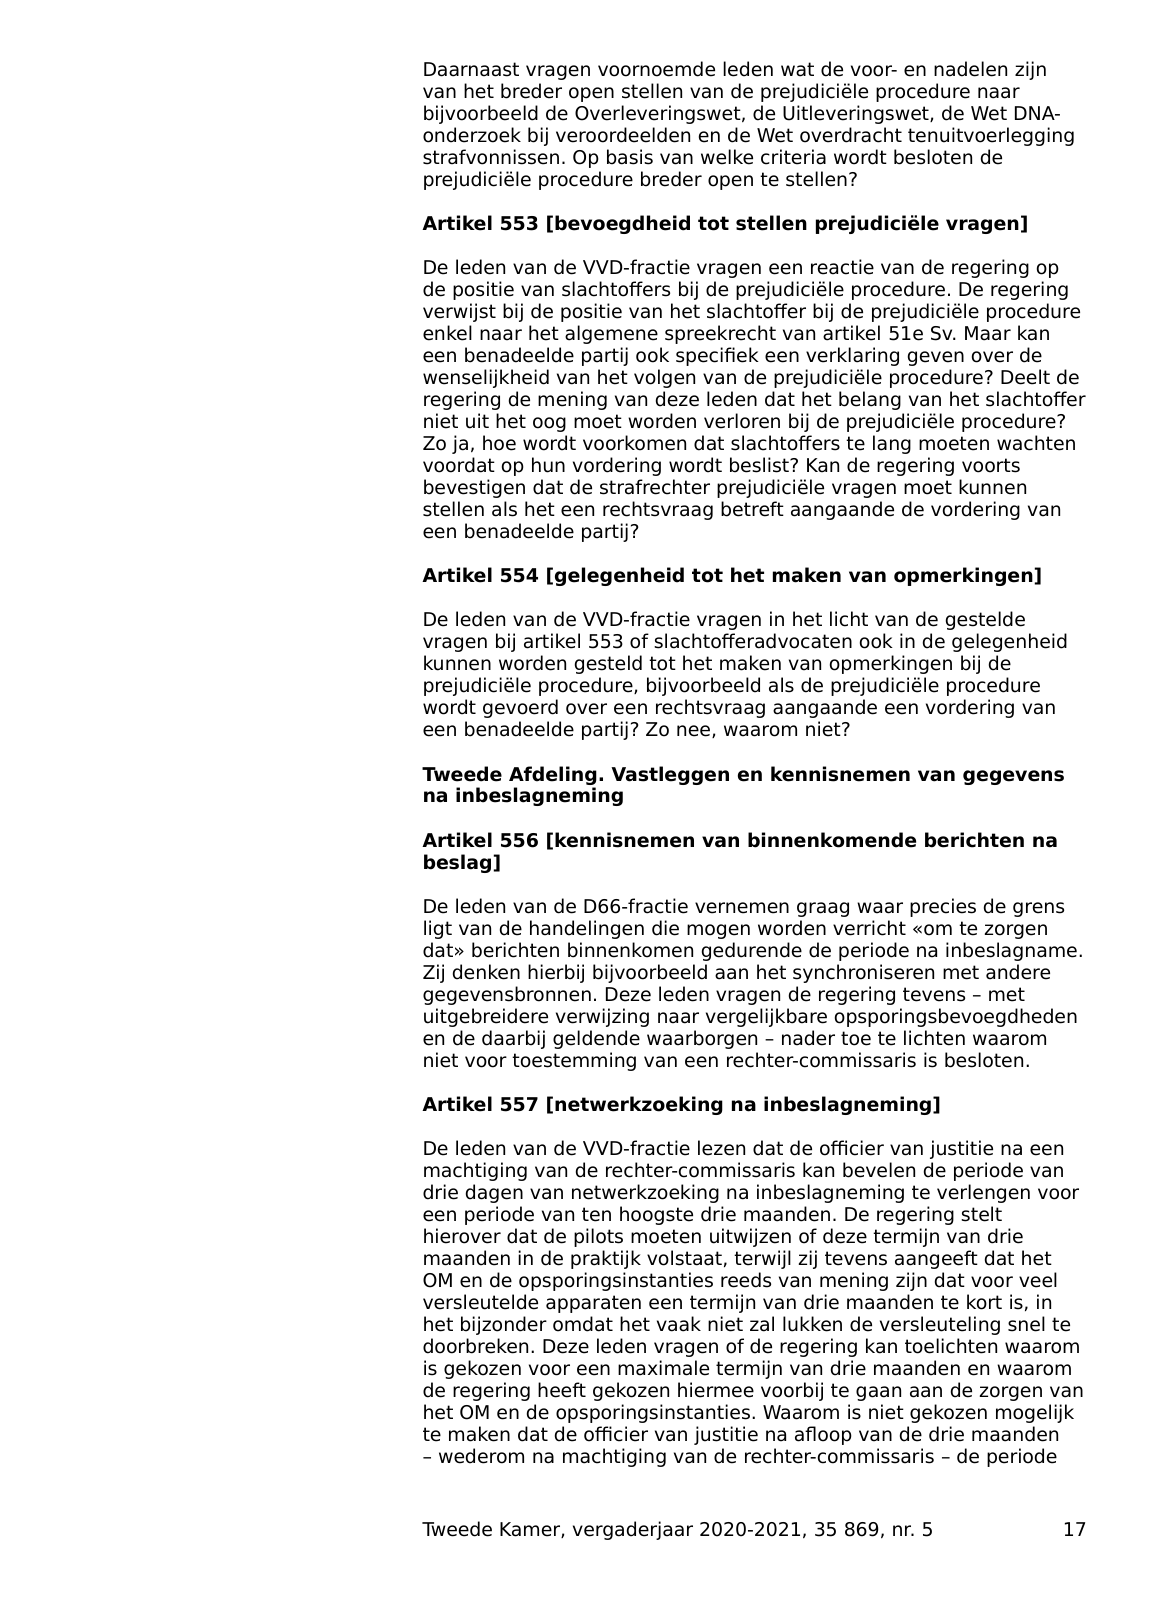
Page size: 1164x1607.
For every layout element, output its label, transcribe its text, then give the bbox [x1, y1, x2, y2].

text De leden van de VVD-fractie lezen dat de officier van justitie na een machtiging van de rechter-commissaris kan bevelen de periode van drie dagen van netwerkzoeking na inbeslagneming te verlengen voor een periode van ten hoogste drie maanden. De regering stelt hierover dat de pilots moeten uitwijzen of deze termijn van drie maanden in de praktijk volstaat, terwijl zij tevens aangeeft dat het OM en de opsporingsinstanties reeds van mening zijn dat voor veel versleutelde apparaten een termijn van drie maanden te kort is, in het bijzonder omdat het vaak niet zal lukken de versleuteling snel te doorbreken. Deze leden vragen of de regering kan toelichten waarom is gekozen voor een maximale termijn van drie maanden en waarom de regering heeft gekozen hiermee voorbij te gaan aan de zorgen van het OM en de opsporingsinstanties. Waarom is niet gekozen mogelijk te maken dat de officier van justitie na afloop van de drie maanden – wederom na machtiging van de rechter-commissaris – de periode [422, 1138, 1087, 1468]
text De leden van de VVD-fractie vragen een reactie van de regering op de positie van slachtoffers bij de prejudiciële procedure. De regering verwijst bij de positie van het slachtoffer bij de prejudiciële procedure enkel naar het algemene spreekrecht van artikel 51e Sv. Maar kan een benadeelde partij ook specifiek een verklaring geven over de wenselijkheid van het volgen van de prejudiciële procedure? Deelt de regering de mening van deze leden dat het belang van het slachtoffer niet uit het oog moet worden verloren bij de prejudiciële procedure? Zo ja, hoe wordt voorkomen dat slachtoffers te lang moeten wachten voordat op hun vordering wordt beslist? Kan de regering voorts bevestigen dat de strafrechter prejudiciële vragen moet kunnen stellen als het een rechtsvraag betreft aangaande de vordering van een benadeelde partij? [422, 257, 1087, 543]
subtitle Artikel 554 [gelegenheid tot het maken van opmerkingen] [422, 565, 1087, 587]
text De leden van de VVD-fractie vragen in het licht van de gestelde vragen bij artikel 553 of slachtofferadvocaten ook in de gelegenheid kunnen worden gesteld tot het maken van opmerkingen bij de prejudiciële procedure, bijvoorbeeld als de prejudiciële procedure wordt gevoerd over een rechtsvraag aangaande een vordering van een benadeelde partij? Zo nee, waarom niet? [422, 609, 1087, 741]
text De leden van de D66-fractie vernemen graag waar precies de grens ligt van de handelingen die mogen worden verricht «om te zorgen dat» berichten binnenkomen gedurende de periode na inbeslagname. Zij denken hierbij bijvoorbeeld aan het synchroniseren met andere gegevensbronnen. Deze leden vragen de regering tevens – met uitgebreidere verwijzing naar vergelijkbare opsporingsbevoegdheden en de daarbij geldende waarborgen – nader toe te lichten waarom niet voor toestemming van een rechter-commissaris is besloten. [422, 896, 1087, 1072]
subtitle Artikel 553 [bevoegdheid tot stellen prejudiciële vragen] [422, 213, 1087, 235]
subtitle Artikel 556 [kennisnemen van binnenkomende berichten na beslag] [422, 829, 1087, 873]
text Daarnaast vragen voornoemde leden wat de voor- en nadelen zijn van het breder open stellen van de prejudiciële procedure naar bijvoorbeeld de Overleveringswet, de Uitleveringswet, de Wet DNA-onderzoek bij veroordeelden en de Wet overdracht tenuitvoerlegging strafvonnissen. Op basis van welke criteria wordt besloten de prejudiciële procedure breder open te stellen? [422, 59, 1087, 191]
subtitle Tweede Afdeling. Vastleggen en kennisnemen van gegevens na inbeslagneming [422, 763, 1087, 807]
subtitle Artikel 557 [netwerkzoeking na inbeslagneming] [422, 1094, 1087, 1116]
